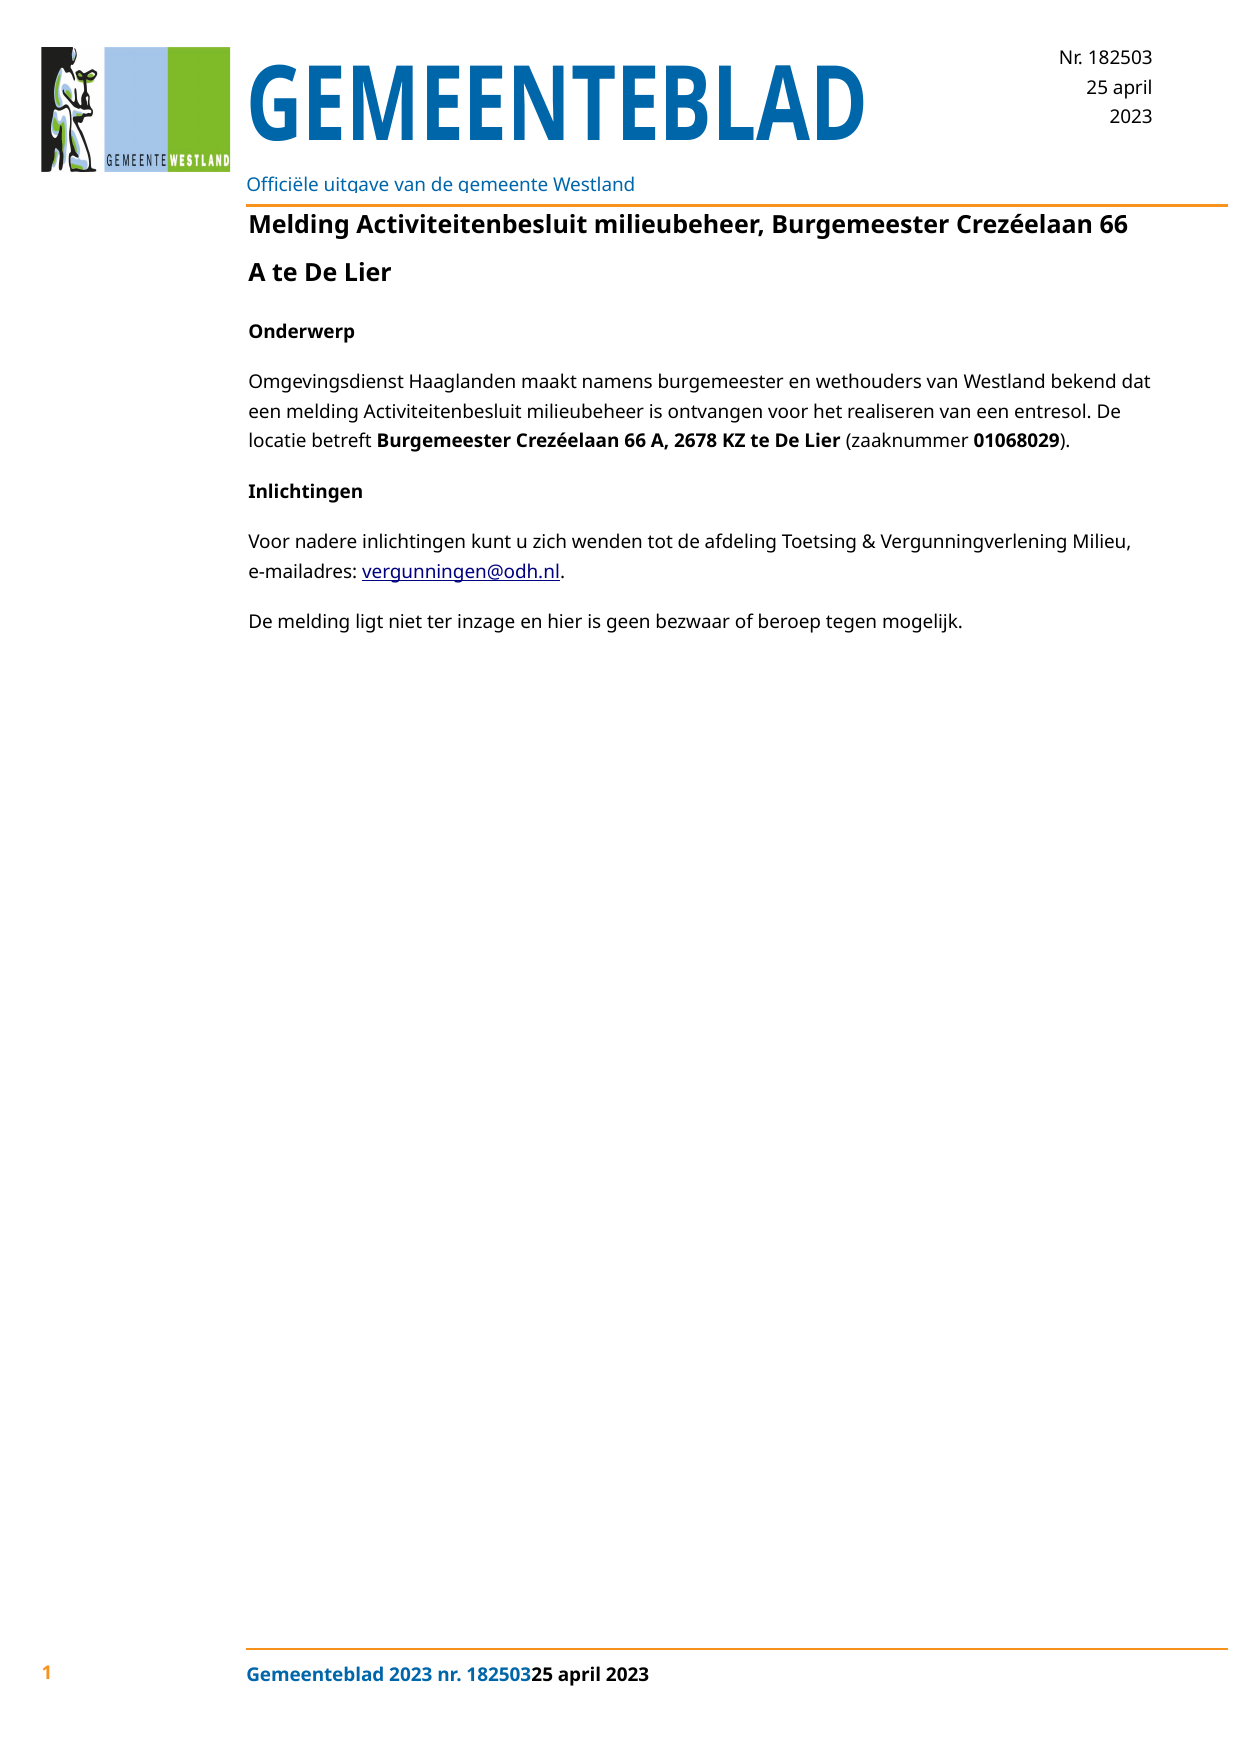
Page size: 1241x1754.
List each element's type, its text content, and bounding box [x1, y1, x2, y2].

text De melding ligt niet ter inzage en hier is geen bezwaar of beroep tegen mogelijk. [248, 608, 1152, 634]
text Voor nadere inlichtingen kunt u zich wenden tot de afdeling Toetsing & Vergunningverlening Milieu, e-mailadres: vergunningen@odh.nl. [248, 528, 1152, 584]
text Omgevingsdienst Haaglanden maakt namens burgemeester en wethouders van Westland bekend dat een melding Activiteitenbesluit milieubeheer is ontvangen voor het realiseren van een entresol. De locatie betreft Burgemeester Crezéelaan 66 A, 2678 KZ te De Lier (zaaknummer 01068029). [248, 368, 1152, 453]
text Onderwerp [248, 318, 1152, 344]
text Melding Activiteitenbesluit milieubeheer, Burgemeester Crezéelaan 66 A te De Lier [248, 207, 1152, 288]
picture [41, 47, 231, 172]
text Inlichtingen [248, 478, 1152, 504]
